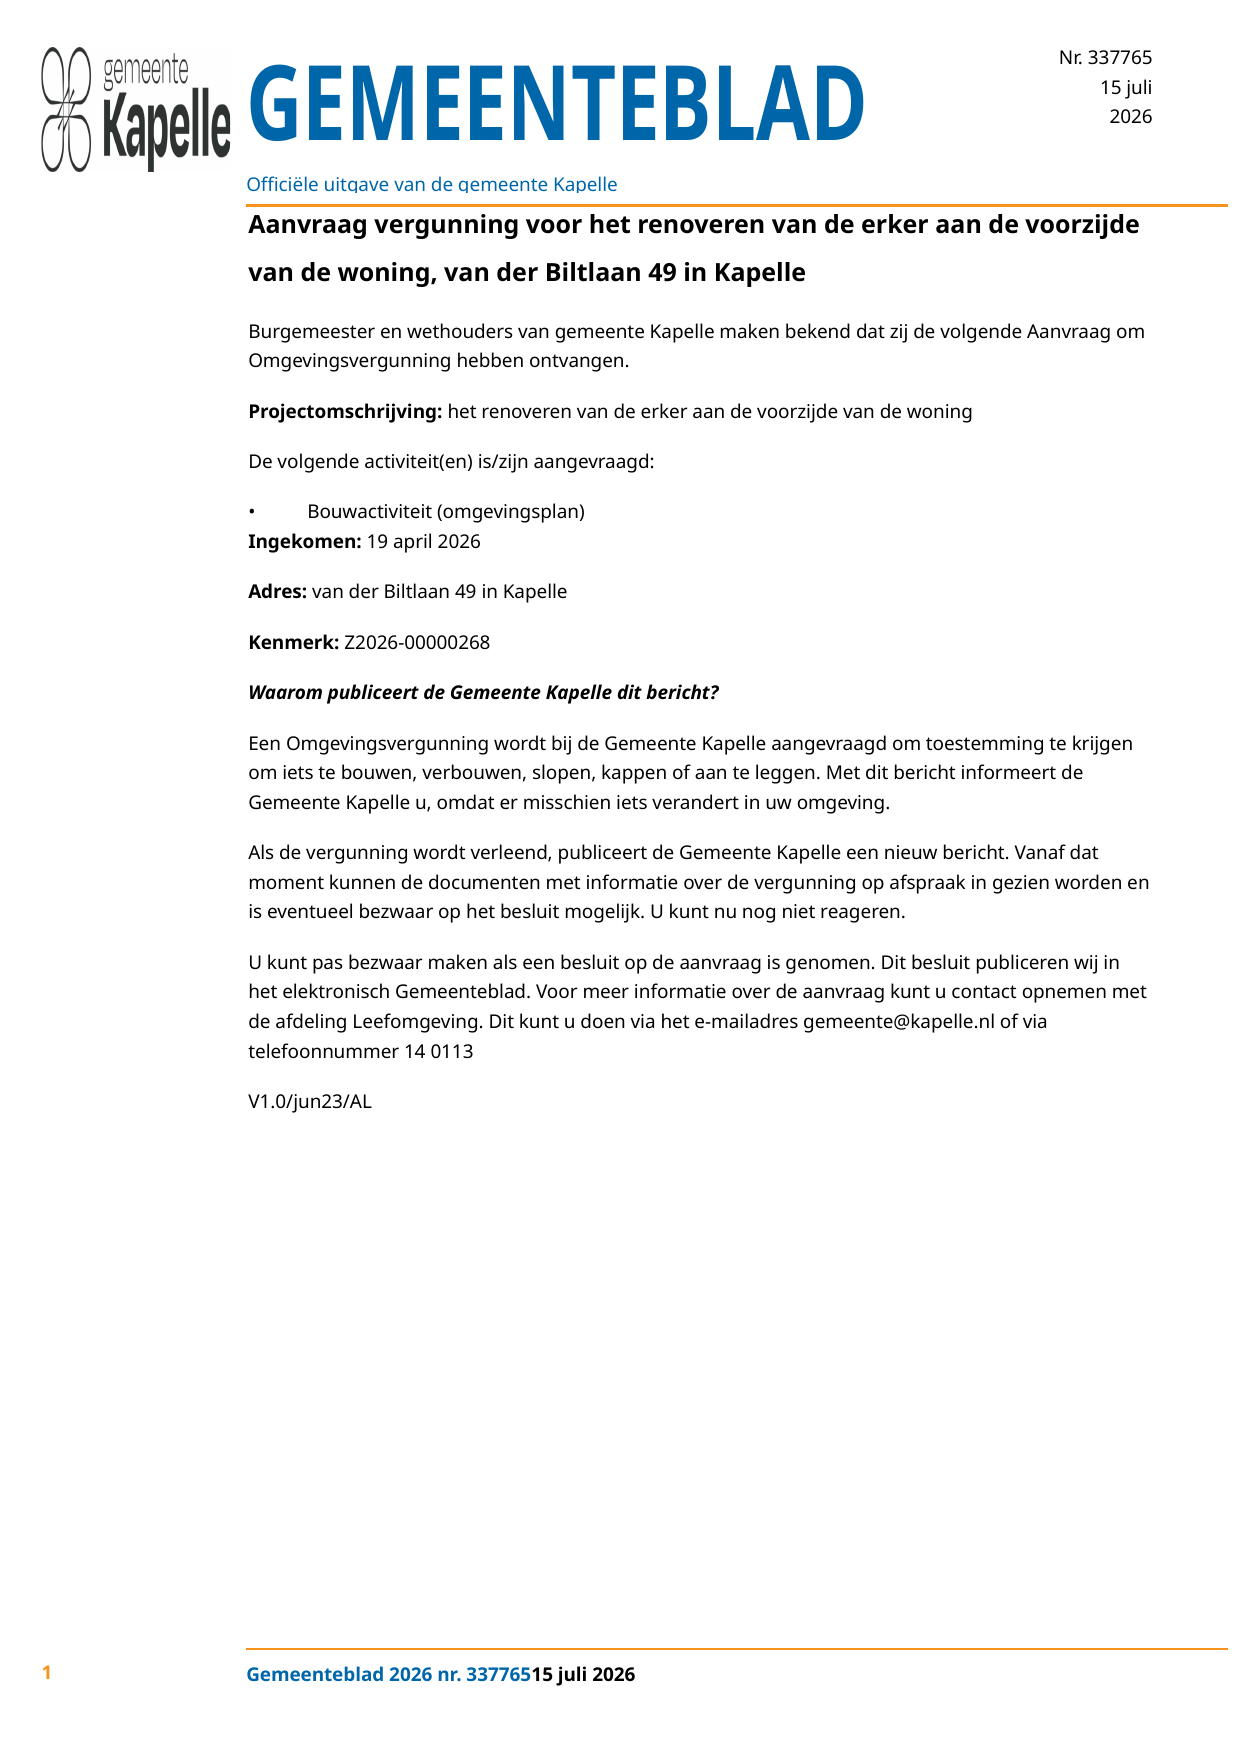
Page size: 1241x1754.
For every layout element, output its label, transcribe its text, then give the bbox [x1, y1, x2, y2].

text U kunt pas bezwaar maken als een besluit op de aanvraag is genomen. Dit besluit publiceren wij in het elektronisch Gemeenteblad. Voor meer informatie over de aanvraag kunt u contact opnemen met de afdeling Leefomgeving. Dit kunt u doen via het e-mailadres gemeente@kapelle.nl of via telefoonnummer 14 0113 [248, 949, 1152, 1064]
text Kenmerk: Z2026-00000268 [248, 629, 1152, 655]
picture [41, 47, 231, 172]
text Aanvraag vergunning voor het renoveren van de erker aan de voorzijde van de woning, van der Biltlaan 49 in Kapelle [248, 207, 1152, 288]
list Bouwactiviteit (omgevingsplan) [248, 499, 1152, 524]
text Waarom publiceert de Gemeente Kapelle dit bericht? [248, 679, 1152, 705]
text Burgemeester en wethouders van gemeente Kapelle maken bekend dat zij de volgende Aanvraag om Omgevingsvergunning hebben ontvangen. [248, 318, 1152, 373]
text V1.0/jun23/AL [248, 1088, 1152, 1114]
text Adres: van der Biltlaan 49 in Kapelle [248, 579, 1152, 604]
text De volgende activiteit(en) is/zijn aangevraagd: [248, 448, 1152, 474]
text Ingekomen: 19 april 2026 [248, 528, 1152, 554]
text Een Omgevingsvergunning wordt bij de Gemeente Kapelle aangevraagd om toestemming te krijgen om iets te bouwen, verbouwen, slopen, kappen of aan te leggen. Met dit bericht informeert de Gemeente Kapelle u, omdat er misschien iets verandert in uw omgeving. [248, 730, 1152, 815]
text Als de vergunning wordt verleend, publiceert de Gemeente Kapelle een nieuw bericht. Vanaf dat moment kunnen de documenten met informatie over de vergunning op afspraak in gezien worden en is eventueel bezwaar op het besluit mogelijk. U kunt nu nog niet reageren. [248, 839, 1152, 924]
text Projectomschrijving: het renoveren van de erker aan de voorzijde van de woning [248, 398, 1152, 424]
